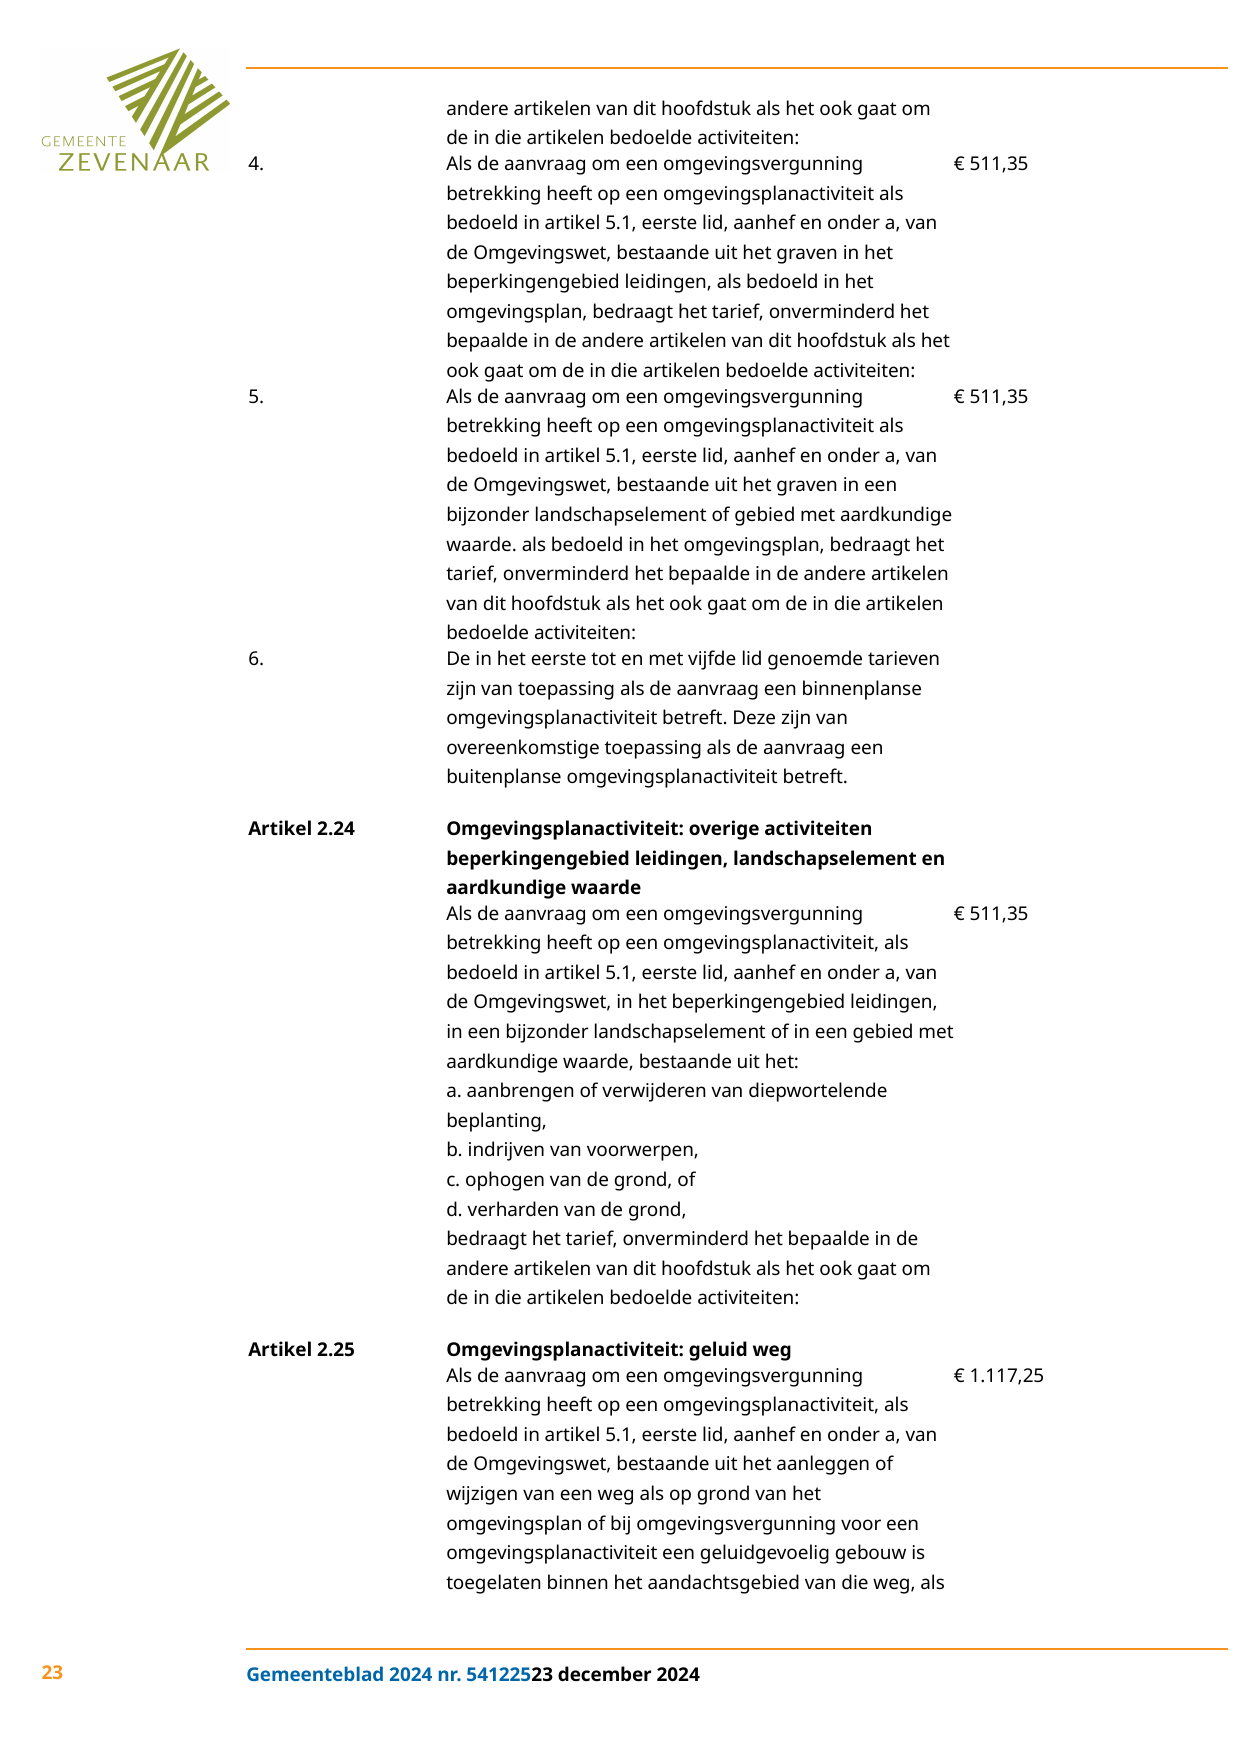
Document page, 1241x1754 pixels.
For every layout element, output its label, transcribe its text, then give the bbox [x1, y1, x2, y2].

table_cell [954, 815, 1152, 900]
table_cell Omgevingsplanactiviteit: geluid weg [446, 1336, 954, 1362]
table_cell [954, 645, 1152, 789]
table_cell [248, 95, 446, 150]
table_cell andere artikelen van dit hoofdstuk als het ook gaat om de in die artikelen bedoelde activiteiten: [446, 95, 954, 150]
table_cell [954, 1310, 1152, 1336]
table_cell [248, 900, 446, 1310]
table_cell € 1.117,25 [954, 1362, 1152, 1594]
table_cell 6. [248, 645, 446, 789]
table_cell [954, 789, 1152, 815]
table_cell [248, 789, 446, 815]
table_cell Als de aanvraag om een omgevingsvergunning betrekking heeft op een omgevingsplanactiviteit als bedoeld in artikel 5.1, eerste lid, aanhef en onder a, van de Omgevingswet, bestaande uit het graven in het beperkingengebied leidingen, als bedoeld in het omgevingsplan, bedraagt het tarief, onverminderd het bepaalde in de andere artikelen van dit hoofdstuk als het ook gaat om de in die artikelen bedoelde activiteiten: [446, 150, 954, 383]
table_cell 4. [248, 150, 446, 383]
table_cell Artikel 2.24 [248, 815, 446, 900]
table_cell Als de aanvraag om een omgevingsvergunning betrekking heeft op een omgevingsplanactiviteit, als bedoeld in artikel 5.1, eerste lid, aanhef en onder a, van de Omgevingswet, in het beperkingengebied leidingen, in een bijzonder landschapselement of in een gebied met aardkundige waarde, bestaande uit het: a. aanbrengen of verwijderen van diepwortelende beplanting, b. indrijven van voorwerpen, c. ophogen van de grond, of d. verharden van de grond, bedraagt het tarief, onverminderd het bepaalde in de andere artikelen van dit hoofdstuk als het ook gaat om de in die artikelen bedoelde activiteiten: [446, 900, 954, 1310]
table_cell [248, 1362, 446, 1594]
table_cell [446, 789, 954, 815]
table_cell Als de aanvraag om een omgevingsvergunning betrekking heeft op een omgevingsplanactiviteit, als bedoeld in artikel 5.1, eerste lid, aanhef en onder a, van de Omgevingswet, bestaande uit het aanleggen of wijzigen van een weg als op grond van het omgevingsplan of bij omgevingsvergunning voor een omgevingsplanactiviteit een geluidgevoelig gebouw is toegelaten binnen het aandachtsgebied van die weg, als [446, 1362, 954, 1594]
table_cell [248, 1310, 446, 1336]
table_cell € 511,35 [954, 150, 1152, 383]
table_cell [954, 95, 1152, 150]
table_cell Als de aanvraag om een omgevingsvergunning betrekking heeft op een omgevingsplanactiviteit als bedoeld in artikel 5.1, eerste lid, aanhef en onder a, van de Omgevingswet, bestaande uit het graven in een bijzonder landschapselement of gebied met aardkundige waarde. als bedoeld in het omgevingsplan, bedraagt het tarief, onverminderd het bepaalde in de andere artikelen van dit hoofdstuk als het ook gaat om de in die artikelen bedoelde activiteiten: [446, 383, 954, 645]
picture [41, 47, 231, 172]
table_cell De in het eerste tot en met vijfde lid genoemde tarieven zijn van toepassing als de aanvraag een binnenplanse omgevingsplanactiviteit betreft. Deze zijn van overeenkomstige toepassing als de aanvraag een buitenplanse omgevingsplanactiviteit betreft. [446, 645, 954, 789]
table_cell [954, 1336, 1152, 1362]
table_cell € 511,35 [954, 383, 1152, 645]
table_cell 5. [248, 383, 446, 645]
table_cell € 511,35 [954, 900, 1152, 1310]
table_cell Omgevingsplanactiviteit: overige activiteiten beperkingengebied leidingen, landschapselement en aardkundige waarde [446, 815, 954, 900]
table_cell Artikel 2.25 [248, 1336, 446, 1362]
table_cell [446, 1310, 954, 1336]
